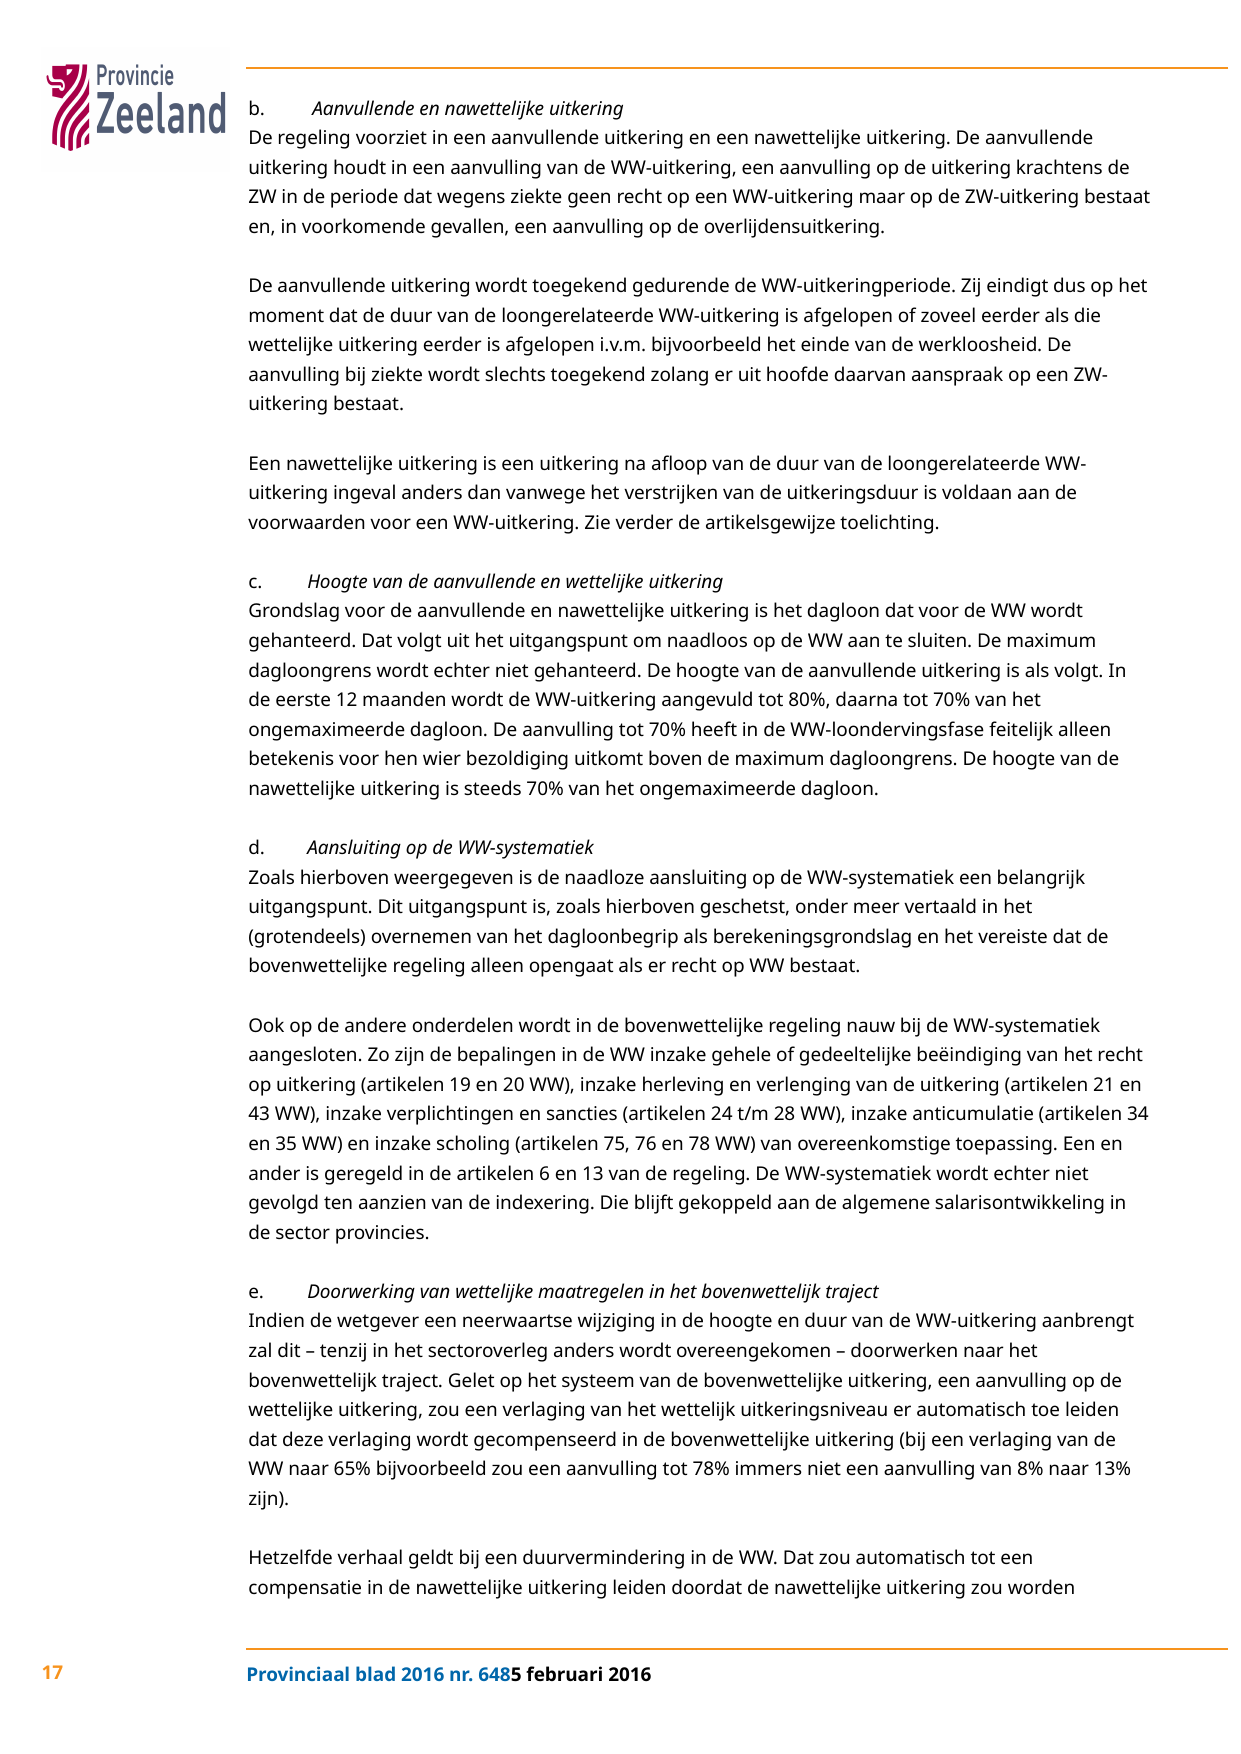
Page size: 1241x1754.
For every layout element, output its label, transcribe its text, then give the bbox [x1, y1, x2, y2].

text De regeling voorziet in een aanvullende uitkering en een nawettelijke uitkering. De aanvullende uitkering houdt in een aanvulling van de WW-uitkering, een aanvulling op de uitkering krachtens de ZW in de periode dat wegens ziekte geen recht op een WW-uitkering maar op de ZW-uitkering bestaat en, in voorkomende gevallen, een aanvulling op de overlijdensuitkering. [248, 124, 1152, 239]
text Grondslag voor de aanvullende en nawettelijke uitkering is het dagloon dat voor de WW wordt gehanteerd. Dat volgt uit het uitgangspunt om naadloos op de WW aan te sluiten. De maximum dagloongrens wordt echter niet gehanteerd. De hoogte van de aanvullende uitkering is als volgt. In de eerste 12 maanden wordt de WW-uitkering aangevuld tot 80%, daarna tot 70% van het ongemaximeerde dagloon. De aanvulling tot 70% heeft in de WW-loondervingsfase feitelijk alleen betekenis voor hen wier bezoldiging uitkomt boven de maximum dagloongrens. De hoogte van de nawettelijke uitkering is steeds 70% van het ongemaximeerde dagloon. [248, 598, 1152, 801]
text Hetzelfde verhaal geldt bij een duurvermindering in de WW. Dat zou automatisch tot een compensatie in de nawettelijke uitkering leiden doordat de nawettelijke uitkering zou worden [248, 1544, 1152, 1600]
text Indien de wetgever een neerwaartse wijziging in de hoogte en duur van de WW-uitkering aanbrengt zal dit – tenzij in het sectoroverleg anders wordt overeengekomen – doorwerken naar het bovenwettelijk traject. Gelet op het systeem van de bovenwettelijke uitkering, een aanvulling op de wettelijke uitkering, zou een verlaging van het wettelijk uitkeringsniveau er automatisch toe leiden dat deze verlaging wordt gecompenseerd in de bovenwettelijke uitkering (bij een verlaging van de WW naar 65% bijvoorbeeld zou een aanvulling tot 78% immers niet een aanvulling van 8% naar 13% zijn). [248, 1308, 1152, 1511]
text Zoals hierboven weergegeven is de naadloze aansluiting op de WW-systematiek een belangrijk uitgangspunt. Dit uitgangspunt is, zoals hierboven geschetst, onder meer vertaald in het (grotendeels) overnemen van het dagloonbegrip als berekeningsgrondslag en het vereiste dat de bovenwettelijke regeling alleen opengaat als er recht op WW bestaat. [248, 864, 1152, 978]
text De aanvullende uitkering wordt toegekend gedurende de WW-uitkeringperiode. Zij eindigt dus op het moment dat de duur van de loongerelateerde WW-uitkering is afgelopen of zoveel eerder als die wettelijke uitkering eerder is afgelopen i.v.m. bijvoorbeeld het einde van de werkloosheid. De aanvulling bij ziekte wordt slechts toegekend zolang er uit hoofde daarvan aanspraak op een ZW-uitkering bestaat. [248, 272, 1152, 416]
picture [41, 47, 231, 172]
list Aansluiting op de WW-systematiek [248, 834, 1152, 860]
list Hoogte van de aanvullende en wettelijke uitkering [248, 568, 1152, 594]
text Ook op de andere onderdelen wordt in de bovenwettelijke regeling nauw bij de WW-systematiek aangesloten. Zo zijn de bepalingen in de WW inzake gehele of gedeeltelijke beëindiging van het recht op uitkering (artikelen 19 en 20 WW), inzake herleving en verlenging van de uitkering (artikelen 21 en 43 WW), inzake verplichtingen en sancties (artikelen 24 t/m 28 WW), inzake anticumulatie (artikelen 34 en 35 WW) en inzake scholing (artikelen 75, 76 en 78 WW) van overeenkomstige toepassing. Een en ander is geregeld in de artikelen 6 en 13 van de regeling. De WW-systematiek wordt echter niet gevolgd ten aanzien van de indexering. Die blijft gekoppeld aan de algemene salarisontwikkeling in de sector provincies. [248, 1012, 1152, 1245]
text Een nawettelijke uitkering is een uitkering na afloop van de duur van de loongerelateerde WW-uitkering ingeval anders dan vanwege het verstrijken van de uitkeringsduur is voldaan aan de voorwaarden voor een WW-uitkering. Zie verder de artikelsgewijze toelichting. [248, 450, 1152, 535]
list Aanvullende en nawettelijke uitkering [248, 95, 1152, 121]
list Doorwerking van wettelijke maatregelen in het bovenwettelijk traject [248, 1278, 1152, 1304]
